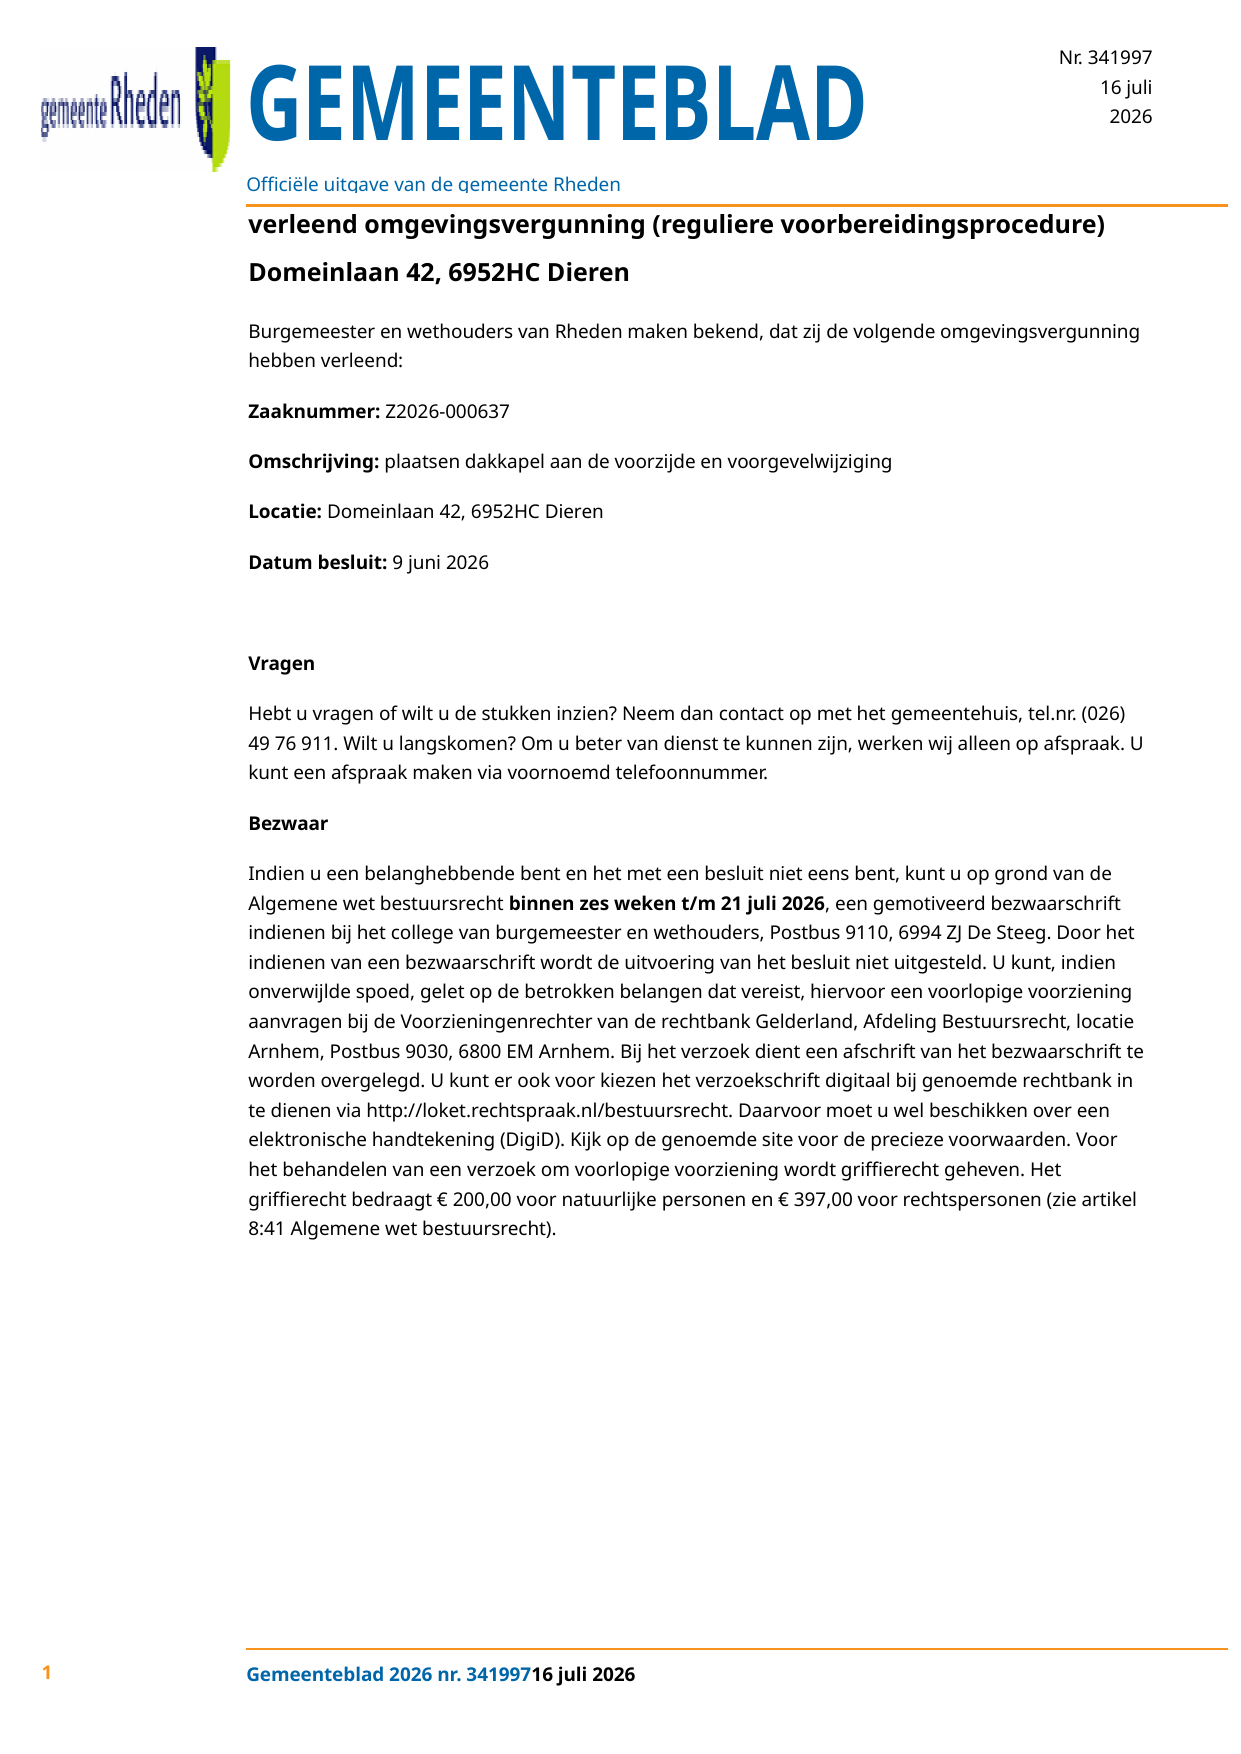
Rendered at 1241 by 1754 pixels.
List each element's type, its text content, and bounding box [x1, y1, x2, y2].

text Indien u een belanghebbende bent en het met een besluit niet eens bent, kunt u op grond van de Algemene wet bestuursrecht binnen zes weken t/m 21 juli 2026, een gemotiveerd bezwaarschrift indienen bij het college van burgemeester en wethouders, Postbus 9110, 6994 ZJ De Steeg. Door het indienen van een bezwaarschrift wordt de uitvoering van het besluit niet uitgesteld. U kunt, indien onverwijlde spoed, gelet op de betrokken belangen dat vereist, hiervoor een voorlopige voorziening aanvragen bij de Voorzieningenrechter van de rechtbank Gelderland, Afdeling Bestuursrecht, locatie Arnhem, Postbus 9030, 6800 EM Arnhem. Bij het verzoek dient een afschrift van het bezwaarschrift te worden overgelegd. U kunt er ook voor kiezen het verzoekschrift digitaal bij genoemde rechtbank in te dienen via http://loket.rechtspraak.nl/bestuursrecht. Daarvoor moet u wel beschikken over een elektronische handtekening (DigiD). Kijk op de genoemde site voor de precieze voorwaarden. Voor het behandelen van een verzoek om voorlopige voorziening wordt griffierecht geheven. Het griffierecht bedraagt € 200,00 voor natuurlijke personen en € 397,00 voor rechtspersonen (zie artikel 8:41 Algemene wet bestuursrecht). [248, 860, 1152, 1241]
text Omschrijving: plaatsen dakkapel aan de voorzijde en voorgevelwijziging [248, 448, 1152, 474]
text Burgemeester en wethouders van Rheden maken bekend, dat zij de volgende omgevingsvergunning hebben verleend: [248, 318, 1152, 373]
text Bezwaar [248, 810, 1152, 836]
text Vragen [248, 650, 1152, 676]
picture [41, 47, 231, 172]
text Locatie: Domeinlaan 42, 6952HC Dieren [248, 499, 1152, 524]
text Zaaknummer: Z2026-000637 [248, 398, 1152, 424]
text Datum besluit: 9 juni 2026 [248, 549, 1152, 575]
text Hebt u vragen of wilt u de stukken inzien? Neem dan contact op met het gemeentehuis, tel.nr. (026) 49 76 911. Wilt u langskomen? Om u beter van dienst te kunnen zijn, werken wij alleen op afspraak. U kunt een afspraak maken via voornoemd telefoonnummer. [248, 700, 1152, 785]
text verleend omgevingsvergunning (reguliere voorbereidingsprocedure) Domeinlaan 42, 6952HC Dieren [248, 207, 1152, 288]
